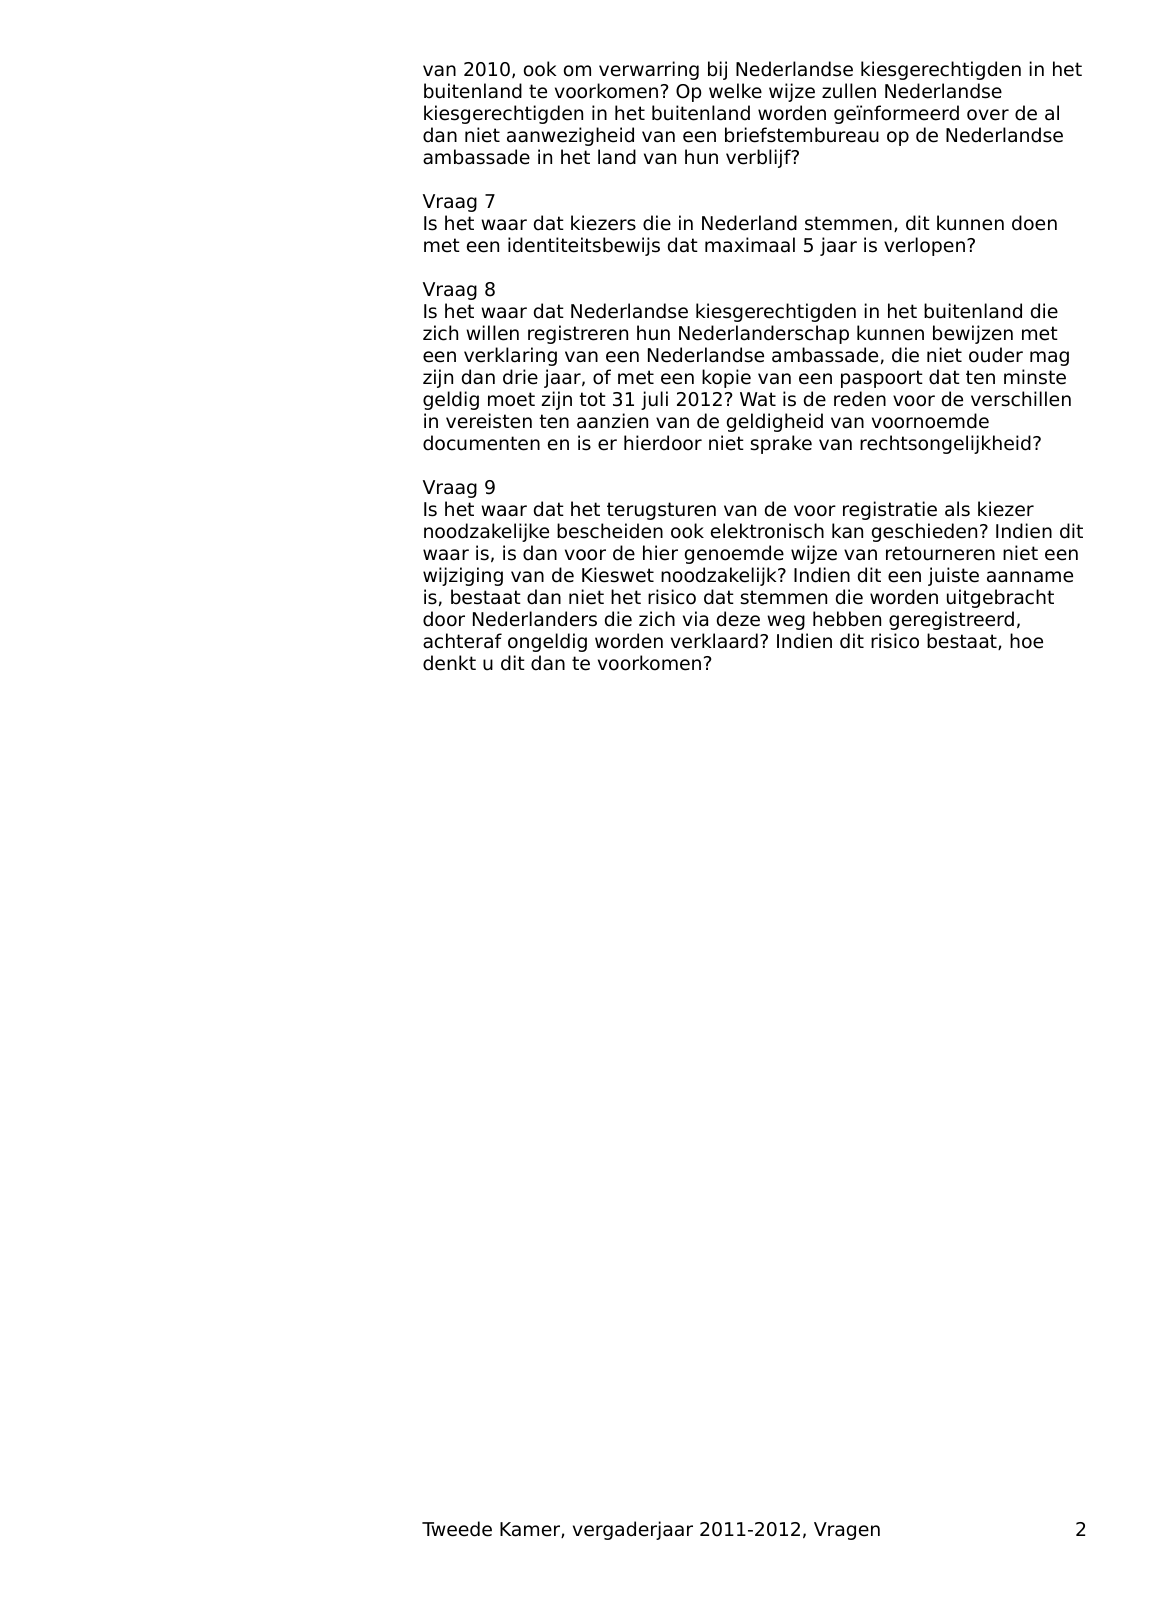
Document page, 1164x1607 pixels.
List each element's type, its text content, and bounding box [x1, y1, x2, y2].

text Is het waar dat het terugsturen van de voor registratie als kiezer noodzakelijke bescheiden ook elektronisch kan geschieden? Indien dit waar is, is dan voor de hier genoemde wijze van retourneren niet een wijziging van de Kieswet noodzakelijk? Indien dit een juiste aanname is, bestaat dan niet het risico dat stemmen die worden uitgebracht door Nederlanders die zich via deze weg hebben geregistreerd, achteraf ongeldig worden verklaard? Indien dit risico bestaat, hoe denkt u dit dan te voorkomen? [422, 499, 1087, 675]
text Vraag 8 [422, 279, 1087, 301]
text Vraag 7 [422, 191, 1087, 213]
text Vraag 9 [422, 477, 1087, 499]
text Is het waar dat Nederlandse kiesgerechtigden in het buitenland die zich willen registreren hun Nederlanderschap kunnen bewijzen met een verklaring van een Nederlandse ambassade, die niet ouder mag zijn dan drie jaar, of met een kopie van een paspoort dat ten minste geldig moet zijn tot 31 juli 2012? Wat is de reden voor de verschillen in vereisten ten aanzien van de geldigheid van voornoemde documenten en is er hierdoor niet sprake van rechtsongelijkheid? [422, 301, 1087, 455]
text Is het waar dat kiezers die in Nederland stemmen, dit kunnen doen met een identiteitsbewijs dat maximaal 5 jaar is verlopen? [422, 213, 1087, 257]
text van 2010, ook om verwarring bij Nederlandse kiesgerechtigden in het buitenland te voorkomen? Op welke wijze zullen Nederlandse kiesgerechtigden in het buitenland worden geïnformeerd over de al dan niet aanwezigheid van een briefstembureau op de Nederlandse ambassade in het land van hun verblijf? [422, 59, 1087, 169]
